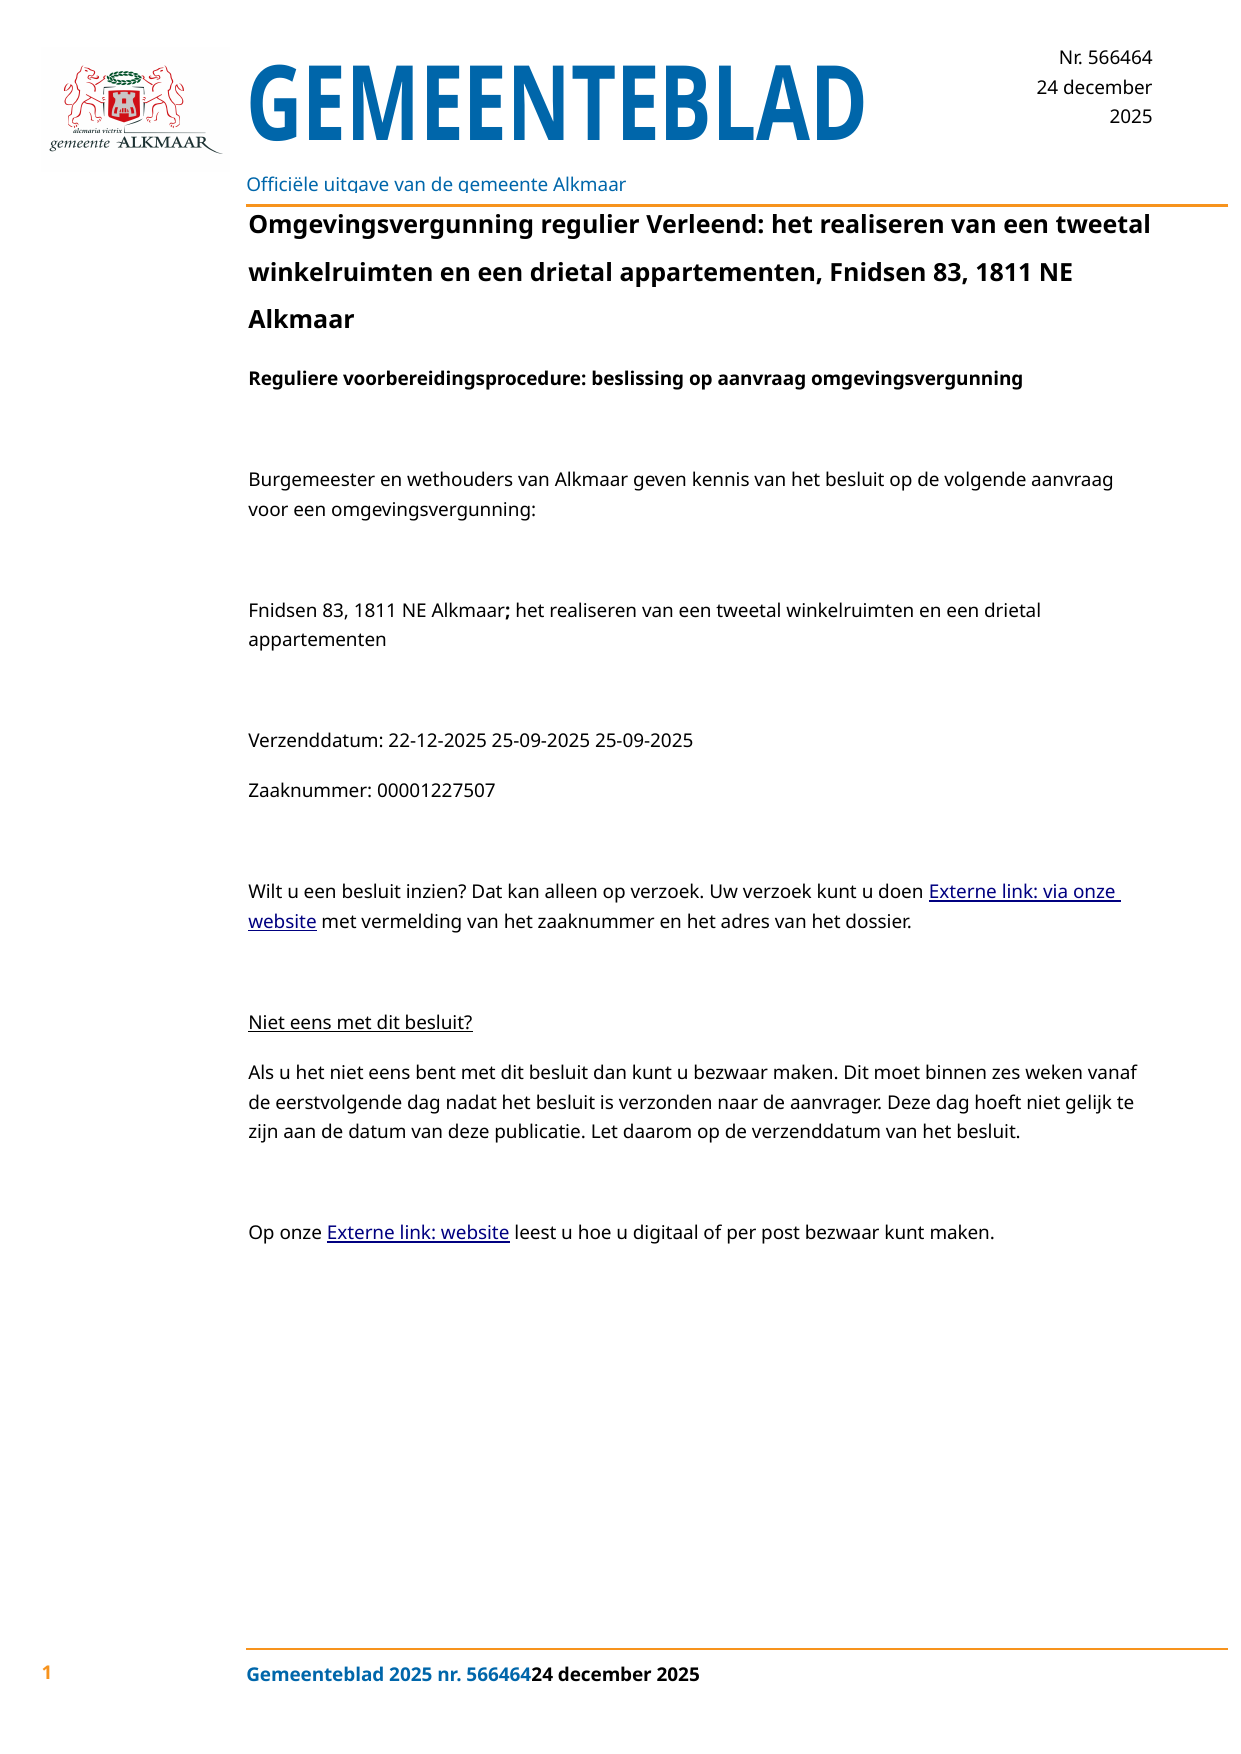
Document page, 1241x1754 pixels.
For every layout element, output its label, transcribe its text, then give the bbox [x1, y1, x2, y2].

picture [41, 47, 231, 172]
text Als u het niet eens bent met dit besluit dan kunt u bezwaar maken. Dit moet binnen zes weken vanaf de eerstvolgende dag nadat het besluit is verzonden naar de aanvrager. Deze dag hoeft niet gelijk te zijn aan de datum van deze publicatie. Let daarom op de verzenddatum van het besluit. [248, 1059, 1152, 1144]
text Burgemeester en wethouders van Alkmaar geven kennis van het besluit op de volgende aanvraag voor een omgevingsvergunning: [248, 466, 1152, 522]
text Fnidsen 83, 1811 NE Alkmaar; het realiseren van een tweetal winkelruimten en een drietal appartementen [248, 597, 1152, 652]
text Zaaknummer: 00001227507 [248, 778, 1152, 803]
text Op onze Externe link: website leest u hoe u digitaal of per post bezwaar kunt maken. [248, 1219, 1152, 1245]
text Verzenddatum: 22-12-2025 25-09-2025 25-09-2025 [248, 727, 1152, 753]
text Wilt u een besluit inzien? Dat kan alleen op verzoek. Uw verzoek kunt u doen Externe link: via onze website met vermelding van het zaaknummer en het adres van het dossier. [248, 878, 1152, 934]
text Omgevingsvergunning regulier Verleend: het realiseren van een tweetal winkelruimten en een drietal appartementen, Fnidsen 83, 1811 NE Alkmaar [248, 207, 1152, 336]
text Reguliere voorbereidingsprocedure: beslissing op aanvraag omgevingsvergunning [248, 366, 1152, 391]
text Niet eens met dit besluit? [248, 1009, 1152, 1034]
